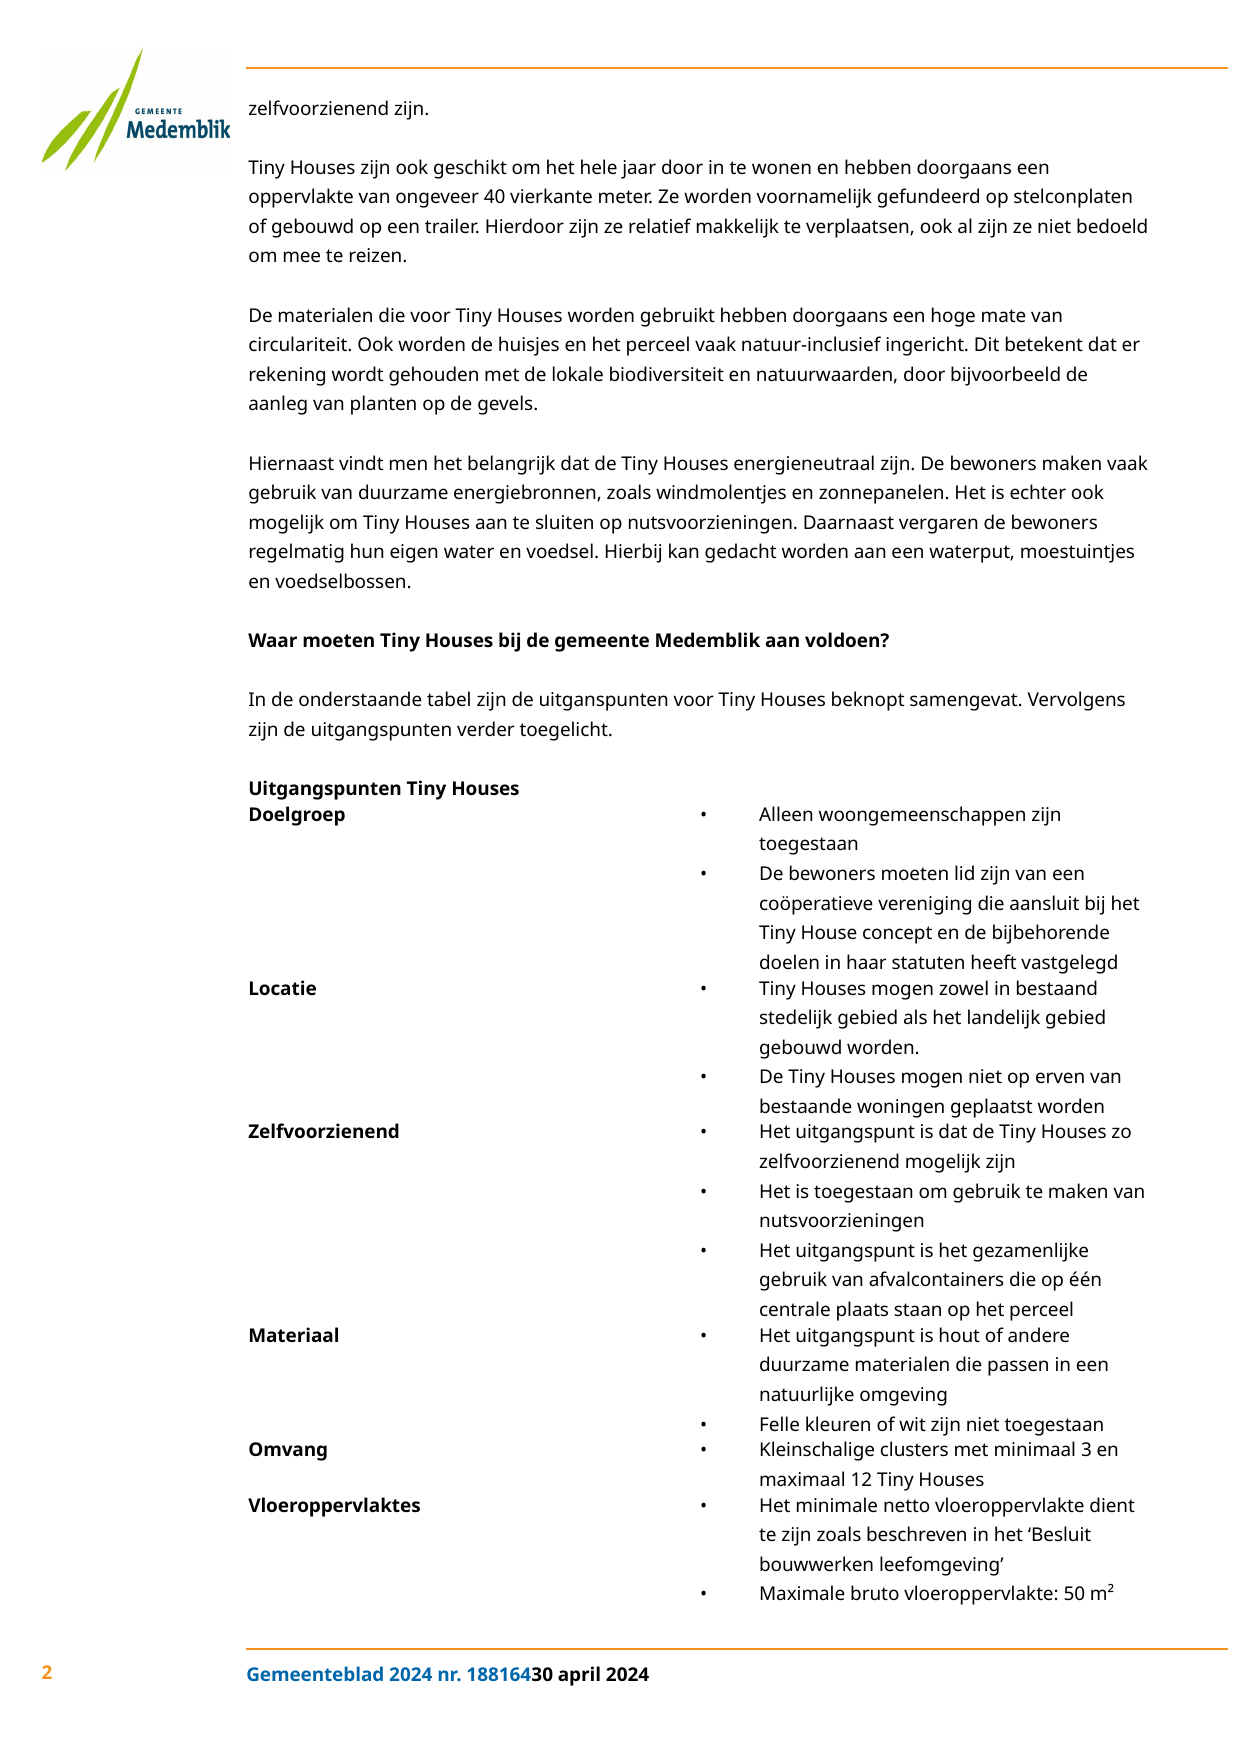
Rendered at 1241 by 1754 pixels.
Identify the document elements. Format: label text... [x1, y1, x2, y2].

table_cell Locatie [248, 975, 700, 1119]
table_cell Doelgroep [248, 801, 700, 975]
text Hiernaast vindt men het belangrijk dat de Tiny Houses energieneutraal zijn. De bewoners maken vaak gebruik van duurzame energiebronnen, zoals windmolentjes en zonnepanelen. Het is echter ook mogelijk om Tiny Houses aan te sluiten op nutsvoorzieningen. Daarnaast vergaren de bewoners regelmatig hun eigen water en voedsel. Hierbij kan gedacht worden aan een waterput, moestuintjes en voedselbossen. [248, 450, 1152, 594]
table_cell Het uitgangspunt is dat de Tiny Houses zo zelfvoorzienend mogelijk zijn Het is toegestaan om gebruik te maken van nutsvoorzieningen Het uitgangspunt is het gezamenlijke gebruik van afvalcontainers die op één centrale plaats staan op het perceel [700, 1119, 1152, 1322]
table_cell Materiaal [248, 1322, 700, 1436]
table_header Uitgangspunten Tiny Houses [248, 775, 1152, 801]
text De materialen die voor Tiny Houses worden gebruikt hebben doorgaans een hoge mate van circulariteit. Ook worden de huisjes en het perceel vaak natuur-inclusief ingericht. Dit betekent dat er rekening wordt gehouden met de lokale biodiversiteit en natuurwaarden, door bijvoorbeeld de aanleg van planten op de gevels. [248, 302, 1152, 416]
table_cell Het minimale netto vloeroppervlakte dient te zijn zoals beschreven in het ‘Besluit bouwwerken leefomgeving’ Maximale bruto vloeroppervlakte: 50 m² [700, 1492, 1152, 1606]
table_cell Omvang [248, 1436, 700, 1492]
table_cell Tiny Houses mogen zowel in bestaand stedelijk gebied als het landelijk gebied gebouwd worden. De Tiny Houses mogen niet op erven van bestaande woningen geplaatst worden [700, 975, 1152, 1119]
text Tiny Houses zijn ook geschikt om het hele jaar door in te wonen en hebben doorgaans een oppervlakte van ongeveer 40 vierkante meter. Ze worden voornamelijk gefundeerd op stelconplaten of gebouwd op een trailer. Hierdoor zijn ze relatief makkelijk te verplaatsen, ook al zijn ze niet bedoeld om mee te reizen. [248, 154, 1152, 268]
picture [41, 47, 231, 172]
table_cell Vloeroppervlaktes [248, 1492, 700, 1606]
table_cell Kleinschalige clusters met minimaal 3 en maximaal 12 Tiny Houses [700, 1436, 1152, 1492]
text zelfvoorzienend zijn. [248, 95, 1152, 121]
text Waar moeten Tiny Houses bij de gemeente Medemblik aan voldoen? [248, 627, 1152, 653]
table_cell Zelfvoorzienend [248, 1119, 700, 1322]
table_cell Alleen woongemeenschappen zijn toegestaan De bewoners moeten lid zijn van een coöperatieve vereniging die aansluit bij het Tiny House concept en de bijbehorende doelen in haar statuten heeft vastgelegd [700, 801, 1152, 975]
text In de onderstaande tabel zijn de uitganspunten voor Tiny Houses beknopt samengevat. Vervolgens zijn de uitgangspunten verder toegelicht. [248, 686, 1152, 742]
table_cell Het uitgangspunt is hout of andere duurzame materialen die passen in een natuurlijke omgeving Felle kleuren of wit zijn niet toegestaan [700, 1322, 1152, 1436]
